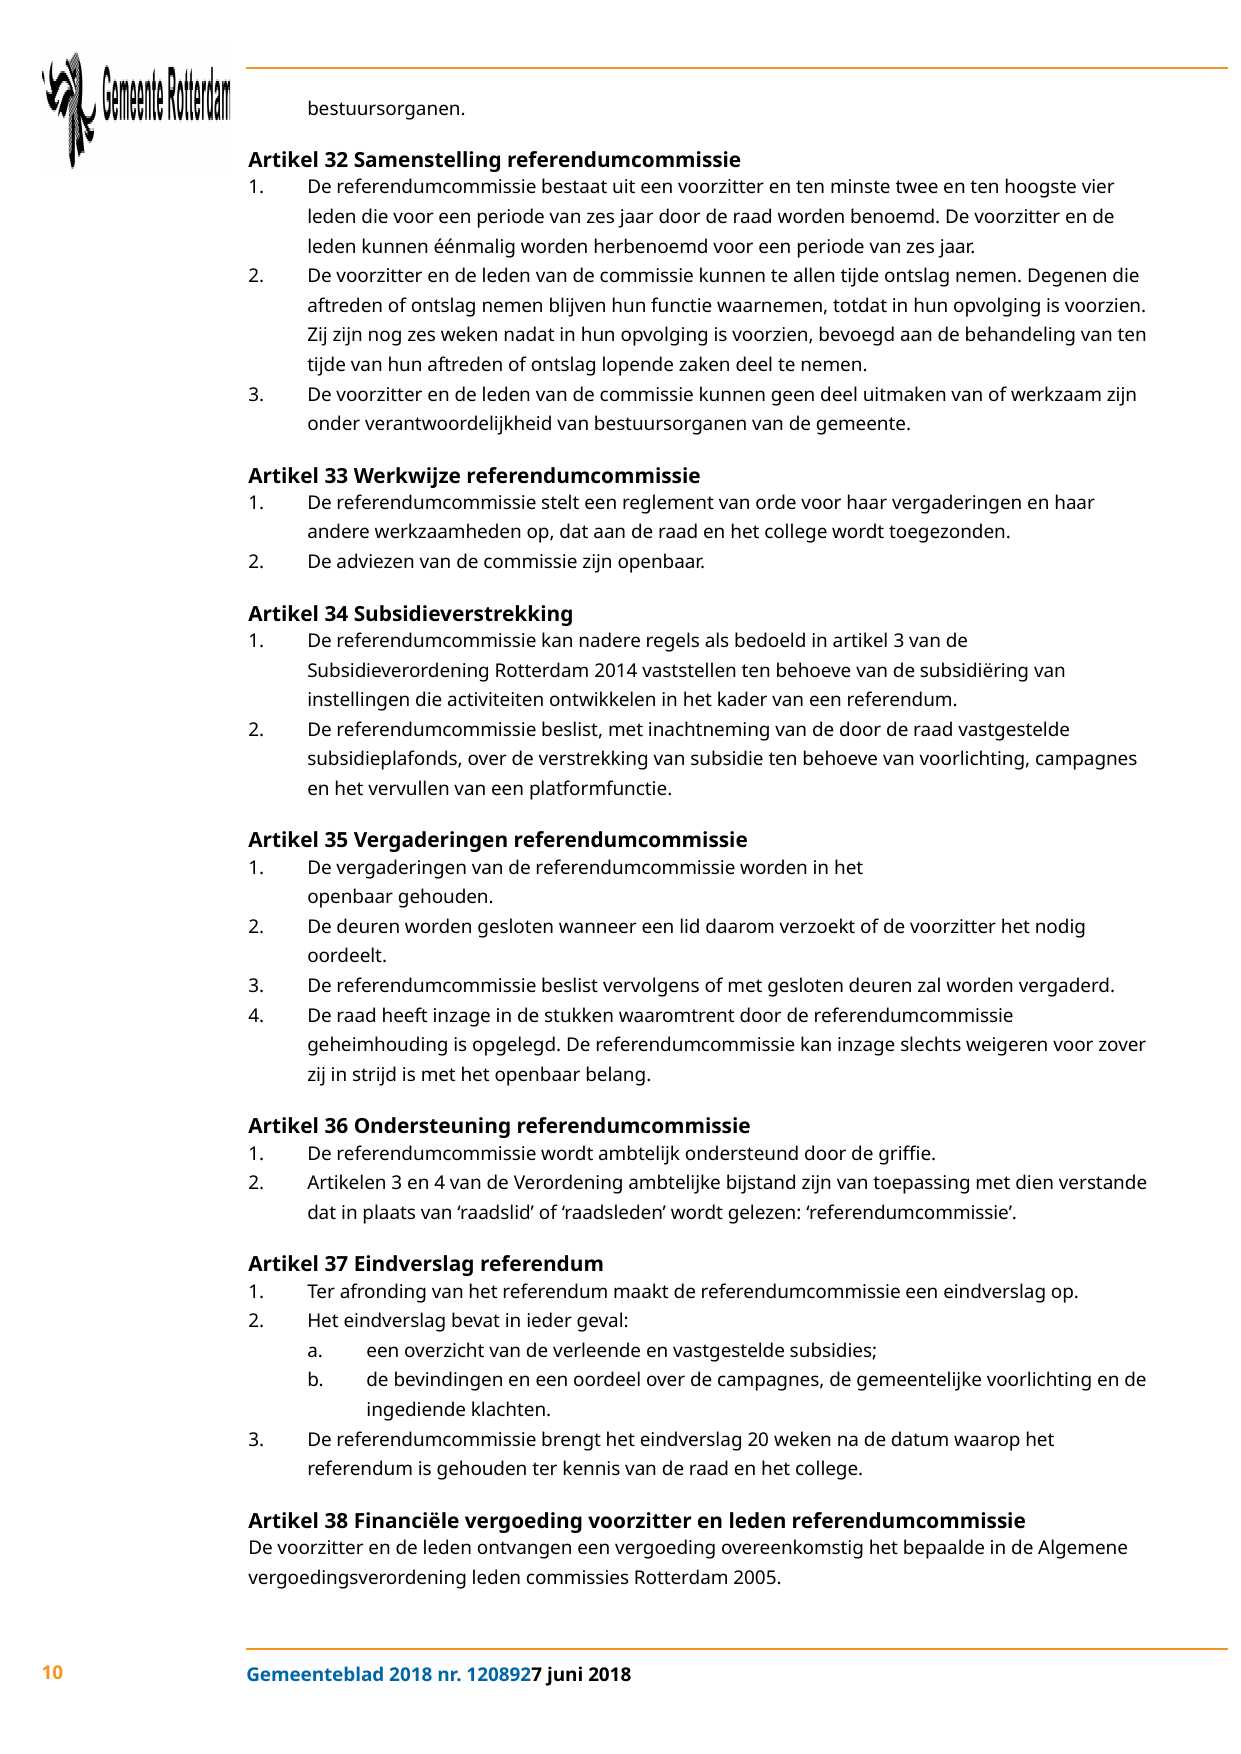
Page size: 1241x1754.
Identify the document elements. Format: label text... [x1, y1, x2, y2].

list De referendumcommissie stelt een reglement van orde voor haar vergaderingen en haar andere werkzaamheden op, dat aan de raad en het college wordt toegezonden. [248, 489, 1152, 544]
list De referendumcommissie kan nadere regels als bedoeld in artikel 3 van de Subsidieverordening Rotterdam 2014 vaststellen ten behoeve van de subsidiëring van instellingen die activiteiten ontwikkelen in het kader van een referendum. [248, 627, 1152, 712]
list Het eindverslag bevat in ieder geval: [248, 1307, 1152, 1333]
list bestuursorganen. [248, 95, 1152, 121]
text Artikel 38 Financiële vergoeding voorzitter en leden referendumcommissie [248, 1506, 1152, 1534]
list De referendumcommissie wordt ambtelijk ondersteund door de griffie. [248, 1140, 1152, 1166]
list De adviezen van de commissie zijn openbaar. [248, 548, 1152, 574]
list De referendumcommissie bestaat uit een voorzitter en ten minste twee en ten hoogste vier leden die voor een periode van zes jaar door de raad worden benoemd. De voorzitter en de leden kunnen éénmalig worden herbenoemd voor een periode van zes jaar. [248, 174, 1152, 258]
list De referendumcommissie beslist, met inachtneming van de door de raad vastgestelde subsidieplafonds, over de verstrekking van subsidie ten behoeve van voorlichting, campagnes en het vervullen van een platformfunctie. [248, 716, 1152, 801]
list De voorzitter en de leden van de commissie kunnen geen deel uitmaken van of werkzaam zijn onder verantwoordelijkheid van bestuursorganen van de gemeente. [248, 381, 1152, 436]
picture [41, 47, 231, 172]
list openbaar gehouden. [248, 883, 1152, 909]
list De raad heeft inzage in de stukken waaromtrent door de referendumcommissie geheimhouding is opgelegd. De referendumcommissie kan inzage slechts weigeren voor zover zij in strijd is met het openbaar belang. [248, 1002, 1152, 1087]
list de bevindingen en een oordeel over de campagnes, de gemeentelijke voorlichting en de ingediende klachten. [307, 1367, 1152, 1422]
list Artikelen 3 en 4 van de Verordening ambtelijke bijstand zijn van toepassing met dien verstande dat in plaats van ‘raadslid’ of ‘raadsleden’ wordt gelezen: ‘referendumcommissie’. [248, 1169, 1152, 1225]
text De voorzitter en de leden ontvangen een vergoeding overeenkomstig het bepaalde in de Algemene vergoedingsverordening leden commissies Rotterdam 2005. [248, 1534, 1152, 1589]
list De referendumcommissie beslist vervolgens of met gesloten deuren zal worden vergaderd. [248, 972, 1152, 998]
text Artikel 37 Eindverslag referendum [248, 1249, 1152, 1278]
list De referendumcommissie brengt het eindverslag 20 weken na de datum waarop het referendum is gehouden ter kennis van de raad en het college. [248, 1426, 1152, 1481]
list een overzicht van de verleende en vastgestelde subsidies; [307, 1337, 1152, 1363]
text Artikel 33 Werkwijze referendumcommissie [248, 461, 1152, 489]
text Artikel 36 Ondersteuning referendumcommissie [248, 1111, 1152, 1140]
list De vergaderingen van de referendumcommissie worden in het [248, 854, 1152, 880]
text Artikel 34 Subsidieverstrekking [248, 599, 1152, 627]
text Artikel 35 Vergaderingen referendumcommissie [248, 826, 1152, 854]
list De deuren worden gesloten wanneer een lid daarom verzoekt of de voorzitter het nodig oordeelt. [248, 913, 1152, 968]
list De voorzitter en de leden van de commissie kunnen te allen tijde ontslag nemen. Degenen die aftreden of ontslag nemen blijven hun functie waarnemen, totdat in hun opvolging is voorzien. Zij zijn nog zes weken nadat in hun opvolging is voorzien, bevoegd aan de behandeling van ten tijde van hun aftreden of ontslag lopende zaken deel te nemen. [248, 262, 1152, 377]
text Artikel 32 Samenstelling referendumcommissie [248, 145, 1152, 174]
list Ter afronding van het referendum maakt de referendumcommissie een eindverslag op. [248, 1278, 1152, 1304]
